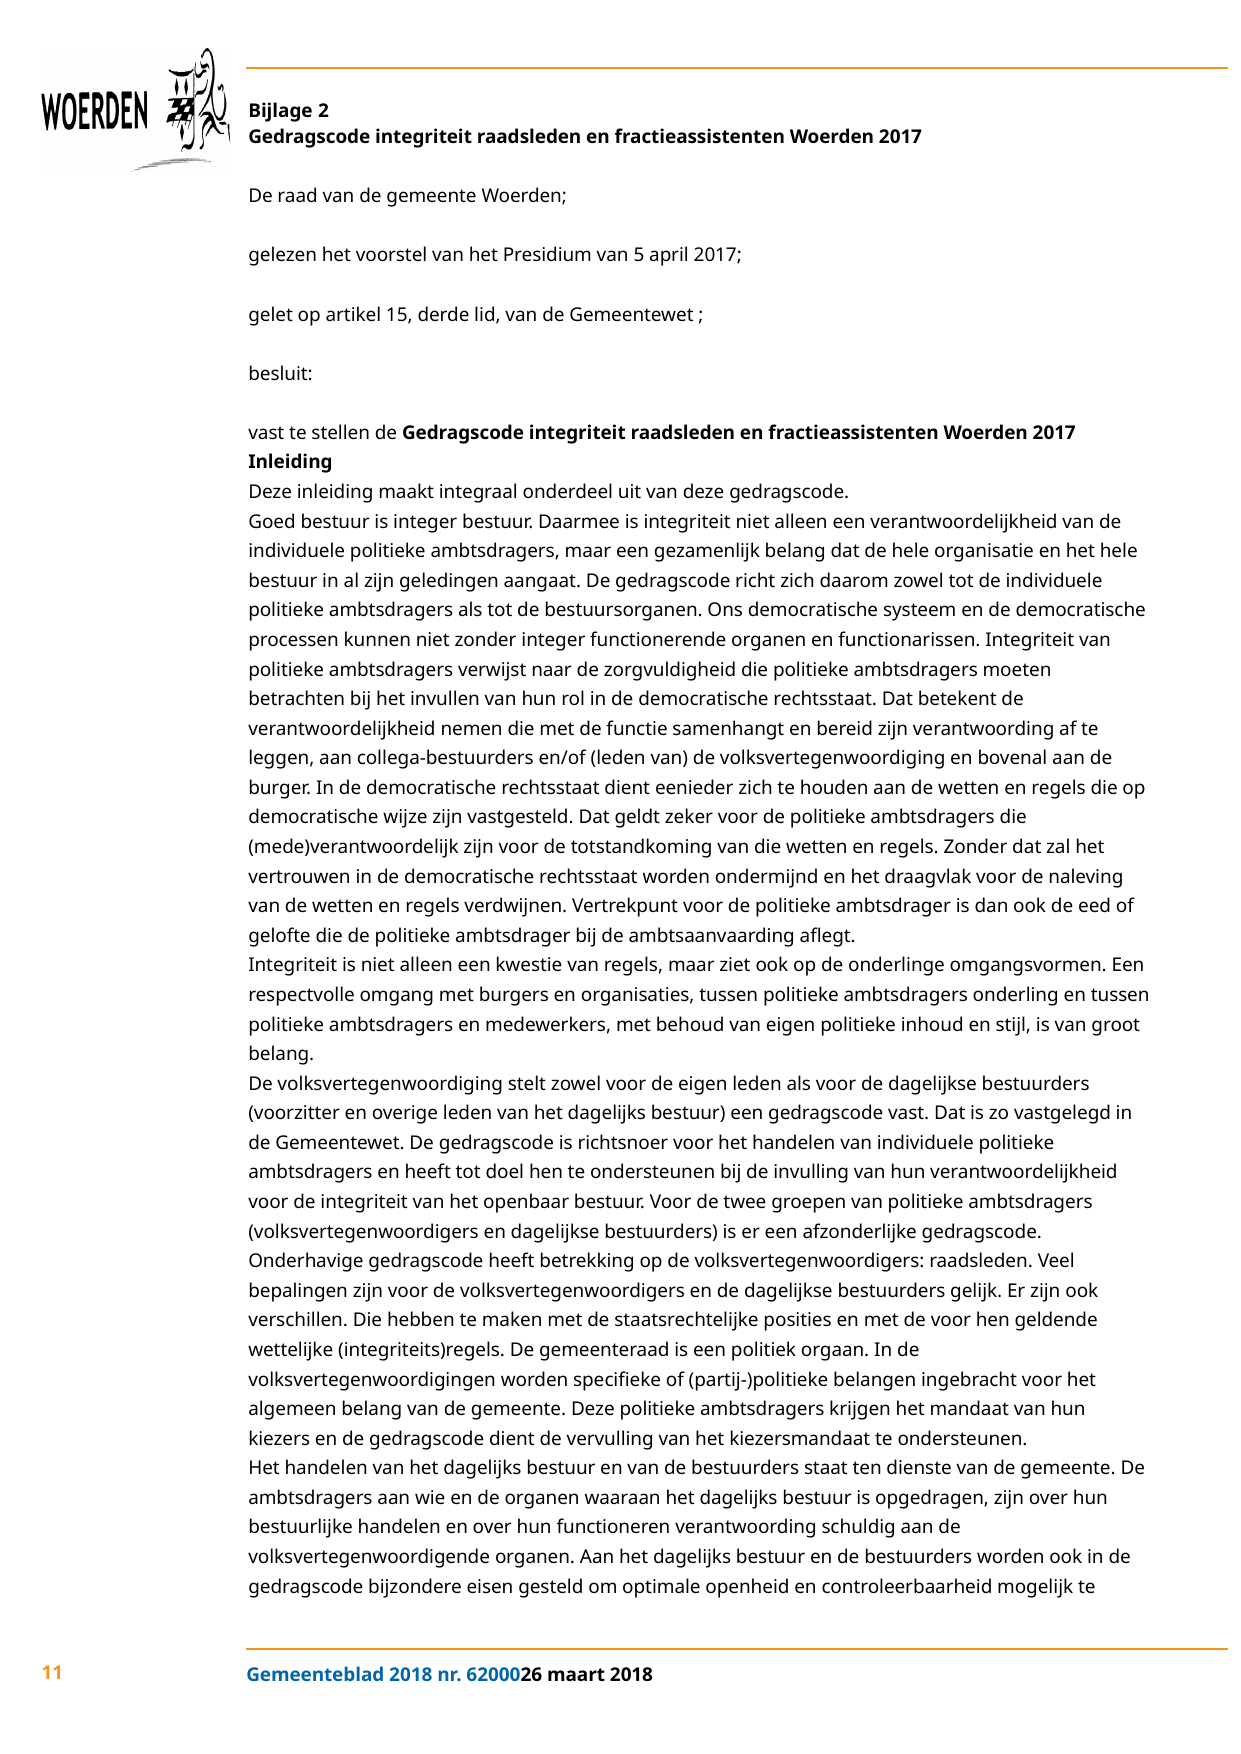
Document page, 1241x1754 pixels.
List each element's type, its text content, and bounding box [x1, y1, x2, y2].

text Het handelen van het dagelijks bestuur en van de bestuurders staat ten dienste van de gemeente. De ambtsdragers aan wie en de organen waaraan het dagelijks bestuur is opgedragen, zijn over hun bestuurlijke handelen en over hun functioneren verantwoording schuldig aan de volksvertegenwoordigende organen. Aan het dagelijks bestuur en de bestuurders worden ook in de gedragscode bijzondere eisen gesteld om optimale openheid en controleerbaarheid mogelijk te [248, 1454, 1152, 1599]
text Integriteit is niet alleen een kwestie van regels, maar ziet ook op de onderlinge omgangsvormen. Een respectvolle omgang met burgers en organisaties, tussen politieke ambtsdragers onderling en tussen politieke ambtsdragers en medewerkers, met behoud van eigen politieke inhoud en stijl, is van groot belang. [248, 952, 1152, 1066]
picture [41, 47, 231, 172]
text besluit: [248, 360, 1152, 386]
text De volksvertegenwoordiging stelt zowel voor de eigen leden als voor de dagelijkse bestuurders (voorzitter en overige leden van het dagelijks bestuur) een gedragscode vast. Dat is zo vastgelegd in de Gemeentewet. De gedragscode is richtsnoer voor het handelen van individuele politieke ambtsdragers en heeft tot doel hen te ondersteunen bij de invulling van hun verantwoordelijkheid voor de integriteit van het openbaar bestuur. Voor de twee groepen van politieke ambtsdragers (volksvertegenwoordigers en dagelijkse bestuurders) is er een afzonderlijke gedragscode. Onderhavige gedragscode heeft betrekking op de volksvertegenwoordigers: raadsleden. Veel bepalingen zijn voor de volksvertegenwoordigers en de dagelijkse bestuurders gelijk. Er zijn ook verschillen. Die hebben te maken met de staatsrechtelijke posities en met de voor hen geldende wettelijke (integriteits)regels. De gemeenteraad is een politiek orgaan. In de volksvertegenwoordigingen worden specifieke of (partij-)politieke belangen ingebracht voor het algemeen belang van de gemeente. Deze politieke ambtsdragers krijgen het mandaat van hun kiezers en de gedragscode dient de vervulling van het kiezersmandaat te ondersteunen. [248, 1070, 1152, 1451]
text Inleiding [248, 449, 1152, 474]
text vast te stellen de Gedragscode integriteit raadsleden en fractieassistenten Woerden 2017 [248, 419, 1152, 445]
text Bijlage 2 [248, 95, 1152, 123]
text gelet op artikel 15, derde lid, van de Gemeentewet ; [248, 301, 1152, 327]
text Gedragscode integriteit raadsleden en fractieassistenten Woerden 2017 [248, 123, 1152, 149]
text Goed bestuur is integer bestuur. Daarmee is integriteit niet alleen een verantwoordelijkheid van de individuele politieke ambtsdragers, maar een gezamenlijk belang dat de hele organisatie en het hele bestuur in al zijn geledingen aangaat. De gedragscode richt zich daarom zowel tot de individuele politieke ambtsdragers als tot de bestuursorganen. Ons democratische systeem en de democratische processen kunnen niet zonder integer functionerende organen en functionarissen. Integriteit van politieke ambtsdragers verwijst naar de zorgvuldigheid die politieke ambtsdragers moeten betrachten bij het invullen van hun rol in de democratische rechtsstaat. Dat betekent de verantwoordelijkheid nemen die met de functie samenhangt en bereid zijn verantwoording af te leggen, aan collega-bestuurders en/of (leden van) de volksvertegenwoordiging en bovenal aan de burger. In de democratische rechtsstaat dient eenieder zich te houden aan de wetten en regels die op democratische wijze zijn vastgesteld. Dat geldt zeker voor de politieke ambtsdragers die (mede)verantwoordelijk zijn voor de totstandkoming van die wetten en regels. Zonder dat zal het vertrouwen in de democratische rechtsstaat worden ondermijnd en het draagvlak voor de naleving van de wetten en regels verdwijnen. Vertrekpunt voor de politieke ambtsdrager is dan ook de eed of gelofte die de politieke ambtsdrager bij de ambtsaanvaarding aflegt. [248, 508, 1152, 948]
text Deze inleiding maakt integraal onderdeel uit van deze gedragscode. [248, 478, 1152, 504]
text gelezen het voorstel van het Presidium van 5 april 2017; [248, 242, 1152, 267]
text De raad van de gemeente Woerden; [248, 182, 1152, 208]
